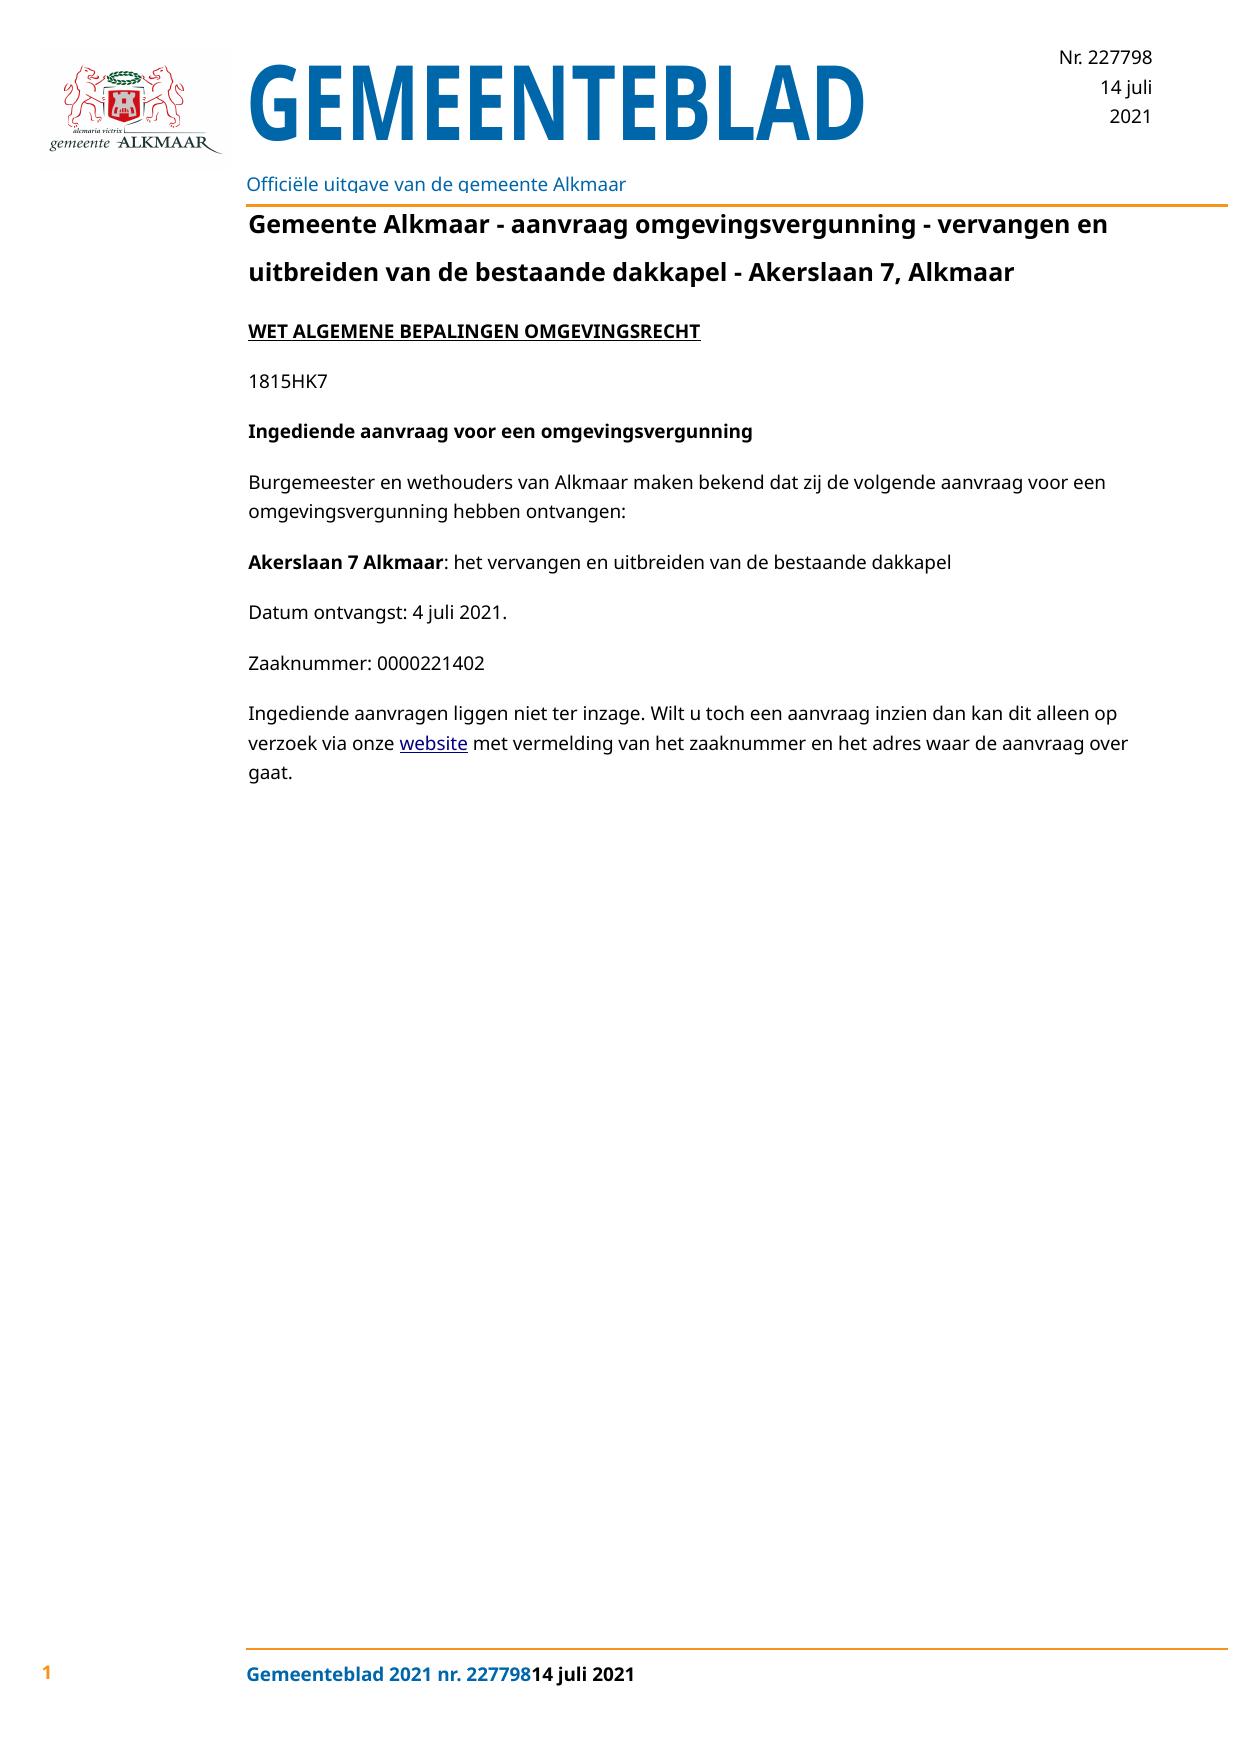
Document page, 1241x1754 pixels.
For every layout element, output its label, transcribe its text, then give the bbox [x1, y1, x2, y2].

text Burgemeester en wethouders van Alkmaar maken bekend dat zij de volgende aanvraag voor een omgevingsvergunning hebben ontvangen: [248, 469, 1152, 524]
text 1815HK7 [248, 368, 1152, 394]
text Akerslaan 7 Alkmaar: het vervangen en uitbreiden van de bestaande dakkapel [248, 549, 1152, 575]
text Zaaknummer: 0000221402 [248, 650, 1152, 676]
picture [41, 47, 231, 172]
text Datum ontvangst: 4 juli 2021. [248, 599, 1152, 625]
text WET ALGEMENE BEPALINGEN OMGEVINGSRECHT [248, 318, 1152, 344]
text Gemeente Alkmaar - aanvraag omgevingsvergunning - vervangen en uitbreiden van de bestaande dakkapel - Akerslaan 7, Alkmaar [248, 207, 1152, 288]
text Ingediende aanvragen liggen niet ter inzage. Wilt u toch een aanvraag inzien dan kan dit alleen op verzoek via onze website met vermelding van het zaaknummer en het adres waar de aanvraag over gaat. [248, 700, 1152, 785]
text Ingediende aanvraag voor een omgevingsvergunning [248, 419, 1152, 444]
